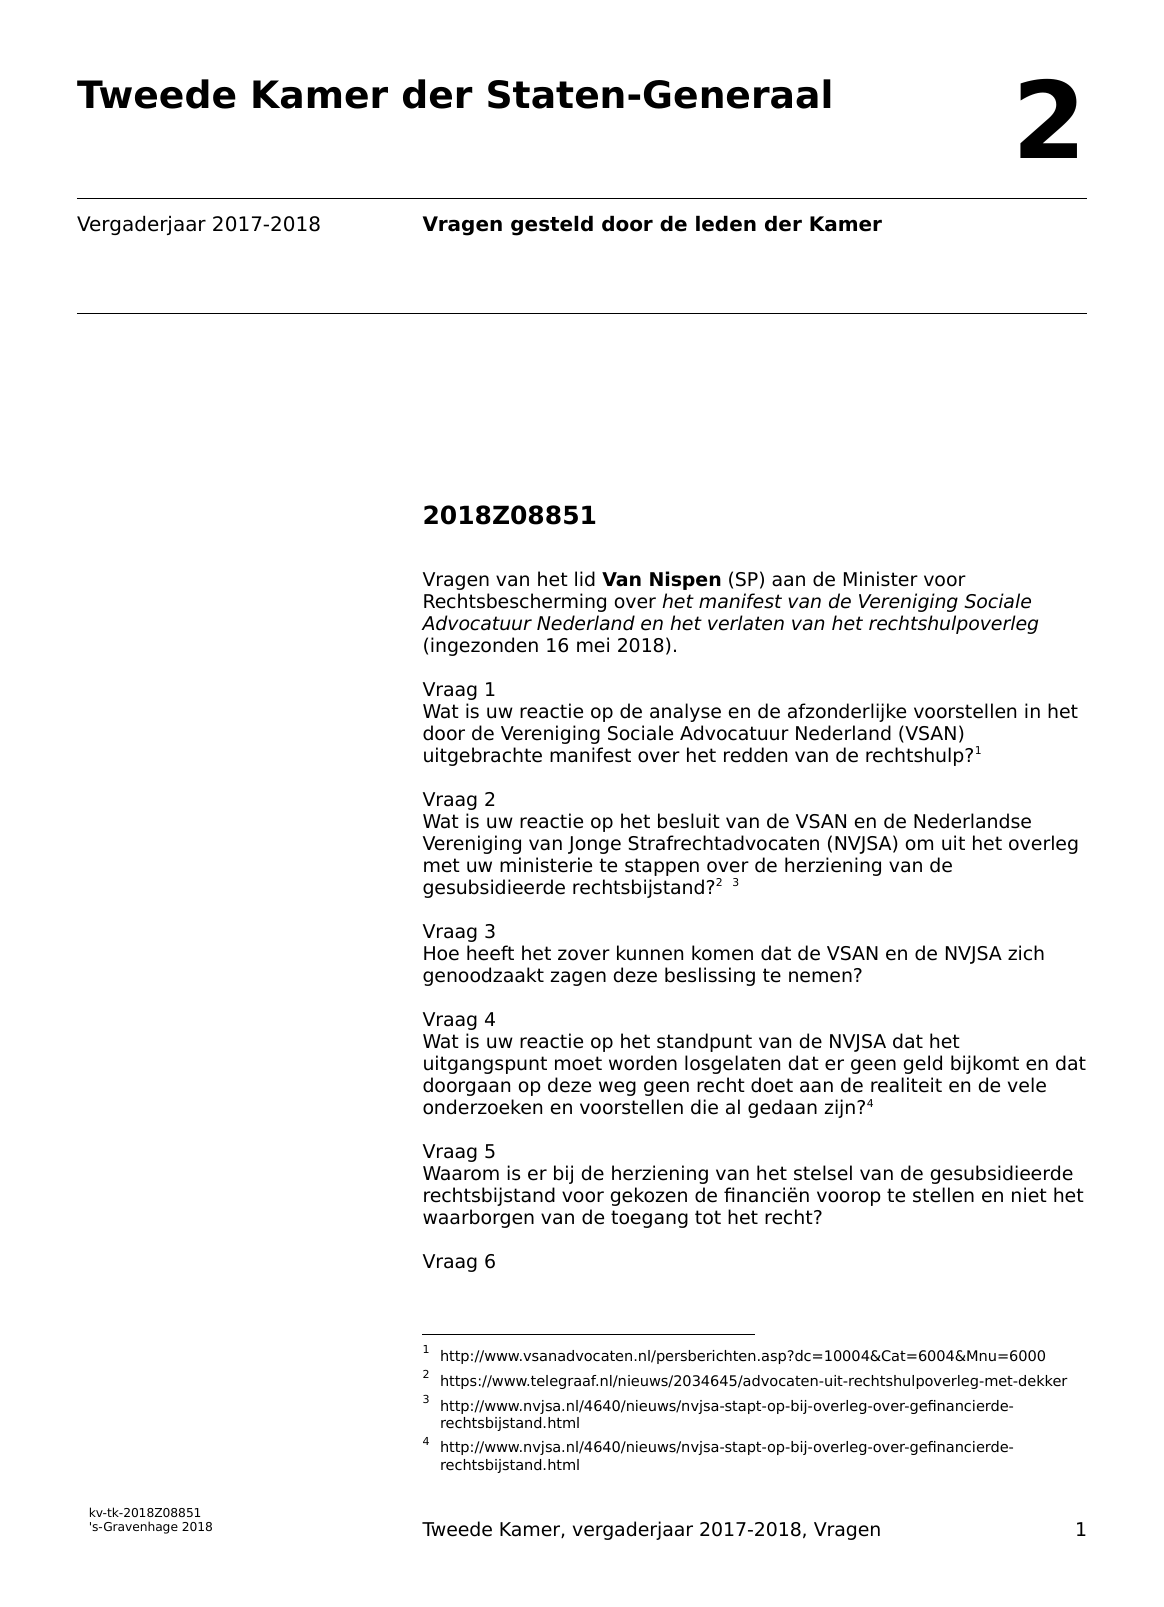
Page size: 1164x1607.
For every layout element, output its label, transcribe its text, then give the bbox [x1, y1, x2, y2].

text Wat is uw reactie op de analyse en de afzonderlijke voorstellen in het door de Vereniging Sociale Advocatuur Nederland (VSAN) uitgebrachte manifest over het redden van de rechtshulp? [422, 701, 1087, 767]
text Vraag 4 [422, 1009, 1087, 1031]
text https://www.telegraaf.nl/nieuws/2034645/advocaten-uit-rechtshulpoverleg-met-dekker [422, 1368, 1087, 1391]
text Hoe heeft het zover kunnen komen dat de VSAN en de NVJSA zich genoodzaakt zagen deze beslissing te nemen? [422, 943, 1087, 987]
text Vraag 6 [422, 1251, 1087, 1273]
text Vraag 2 [422, 789, 1087, 811]
text http://www.nvjsa.nl/4640/nieuws/nvjsa-stapt-op-bij-overleg-over-gefinancierde-rechtsbijstand.html [422, 1435, 1087, 1474]
table_header Tweede Kamer der Staten-Generaal [77, 59, 886, 198]
table_header 2 [886, 59, 1087, 198]
text Vraag 5 [422, 1141, 1087, 1163]
text Vragen van het lid Van Nispen (SP) aan de Minister voor Rechtsbescherming over het manifest van de Vereniging Sociale Advocatuur Nederland en het verlaten van het rechtshulpoverleg (ingezonden 16 mei 2018). [422, 569, 1087, 657]
text http://www.vsanadvocaten.nl/persberichten.asp?dc=10004&Cat=6004&Mnu=6000 [422, 1343, 1087, 1366]
table_cell Vergaderjaar 2017-2018 [77, 199, 422, 313]
text Waarom is er bij de herziening van het stelsel van de gesubsidieerde rechtsbijstand voor gekozen de financiën voorop te stellen en niet het waarborgen van de toegang tot het recht? [422, 1163, 1087, 1229]
text Wat is uw reactie op het standpunt van de NVJSA dat het uitgangspunt moet worden losgelaten dat er geen geld bijkomt en dat doorgaan op deze weg geen recht doet aan de realiteit en de vele onderzoeken en voorstellen die al gedaan zijn? [422, 1031, 1087, 1119]
text kv-tk-2018Z08851 [88, 1506, 323, 1520]
text 's-Gravenhage 2018 [88, 1520, 323, 1534]
text Wat is uw reactie op het besluit van de VSAN en de Nederlandse Vereniging van Jonge Strafrechtadvocaten (NVJSA) om uit het overleg met uw ministerie te stappen over de herziening van de gesubsidieerde rechtsbijstand? [422, 811, 1087, 899]
text Vraag 1 [422, 679, 1087, 701]
table_cell Vragen gesteld door de leden der Kamer [422, 199, 1087, 313]
text Vraag 3 [422, 921, 1087, 943]
text 2018Z08851 [422, 501, 1087, 531]
text http://www.nvjsa.nl/4640/nieuws/nvjsa-stapt-op-bij-overleg-over-gefinancierde-rechtsbijstand.html [422, 1393, 1087, 1432]
